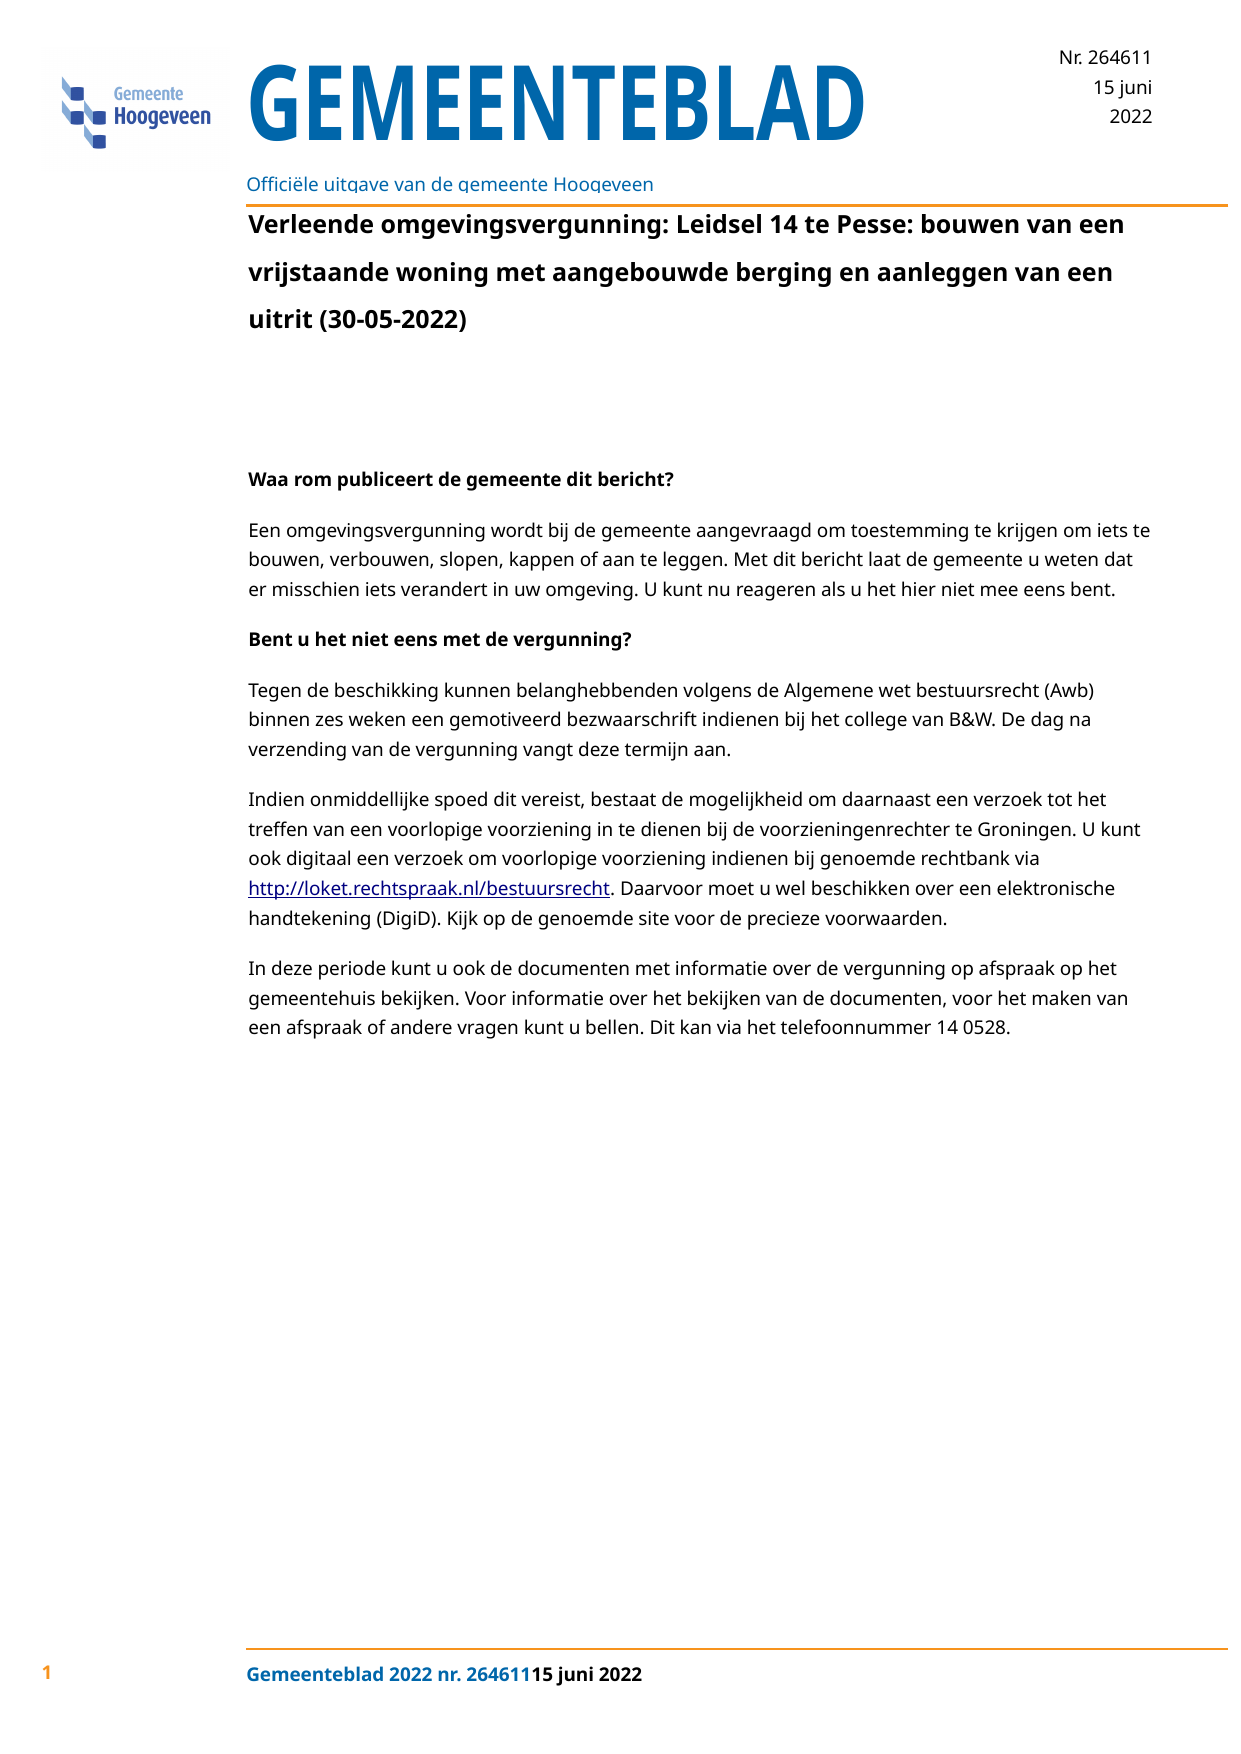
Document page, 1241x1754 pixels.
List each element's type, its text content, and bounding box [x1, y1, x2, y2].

text Waa rom publiceert de gemeente dit bericht? [248, 466, 1152, 492]
text Indien onmiddellijke spoed dit vereist, bestaat de mogelijkheid om daarnaast een verzoek tot het treffen van een voorlopige voorziening in te dienen bij de voorzieningenrechter te Groningen. U kunt ook digitaal een verzoek om voorlopige voorziening indienen bij genoemde rechtbank via http://loket.rechtspraak.nl/bestuursrecht. Daarvoor moet u wel beschikken over een elektronische handtekening (DigiD). Kijk op de genoemde site voor de precieze voorwaarden. [248, 786, 1152, 930]
text In deze periode kunt u ook de documenten met informatie over de vergunning op afspraak op het gemeentehuis bekijken. Voor informatie over het bekijken van de documenten, voor het maken van een afspraak of andere vragen kunt u bellen. Dit kan via het telefoonnummer 14 0528. [248, 955, 1152, 1040]
text Tegen de beschikking kunnen belanghebbenden volgens de Algemene wet bestuursrecht (Awb) binnen zes weken een gemotiveerd bezwaarschrift indienen bij het college van B&W. De dag na verzending van de vergunning vangt deze termijn aan. [248, 677, 1152, 762]
picture [41, 47, 231, 172]
text Bent u het niet eens met de vergunning? [248, 626, 1152, 652]
text Een omgevingsvergunning wordt bij de gemeente aangevraagd om toestemming te krijgen om iets te bouwen, verbouwen, slopen, kappen of aan te leggen. Met dit bericht laat de gemeente u weten dat er misschien iets verandert in uw omgeving. U kunt nu reageren als u het hier niet mee eens bent. [248, 517, 1152, 602]
text Verleende omgevingsvergunning: Leidsel 14 te Pesse: bouwen van een vrijstaande woning met aangebouwde berging en aanleggen van een uitrit (30-05-2022) [248, 207, 1152, 336]
